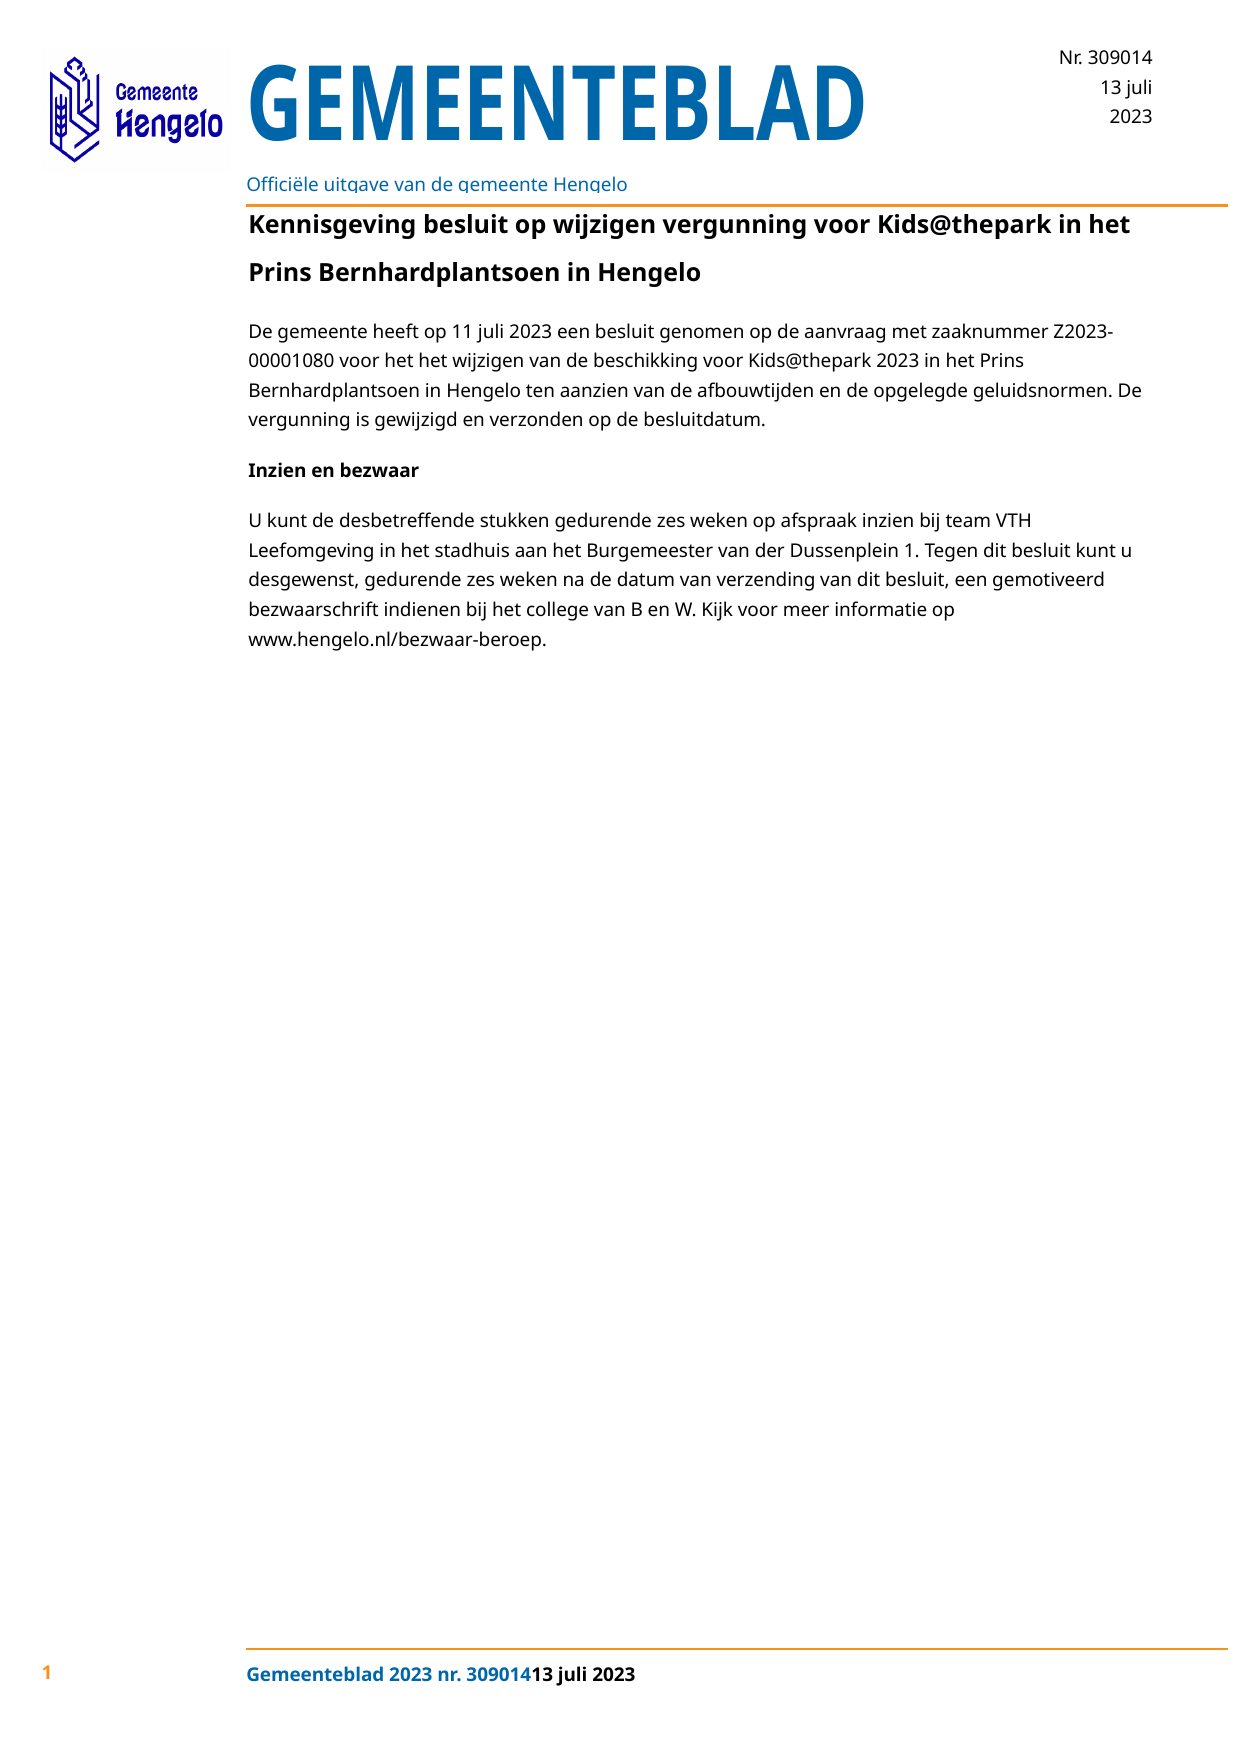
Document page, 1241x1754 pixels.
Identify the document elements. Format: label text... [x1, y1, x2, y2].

text De gemeente heeft op 11 juli 2023 een besluit genomen op de aanvraag met zaaknummer Z2023-00001080 voor het het wijzigen van de beschikking voor Kids@thepark 2023 in het Prins Bernhardplantsoen in Hengelo ten aanzien van de afbouwtijden en de opgelegde geluidsnormen. De vergunning is gewijzigd en verzonden op de besluitdatum. [248, 318, 1152, 432]
text Inzien en bezwaar [248, 457, 1152, 483]
text U kunt de desbetreffende stukken gedurende zes weken op afspraak inzien bij team VTH Leefomgeving in het stadhuis aan het Burgemeester van der Dussenplein 1. Tegen dit besluit kunt u desgewenst, gedurende zes weken na de datum van verzending van dit besluit, een gemotiveerd bezwaarschrift indienen bij het college van B en W. Kijk voor meer informatie op www.hengelo.nl/bezwaar-beroep. [248, 507, 1152, 652]
text Kennisgeving besluit op wijzigen vergunning voor Kids@thepark in het Prins Bernhardplantsoen in Hengelo [248, 207, 1152, 288]
picture [41, 47, 231, 172]
